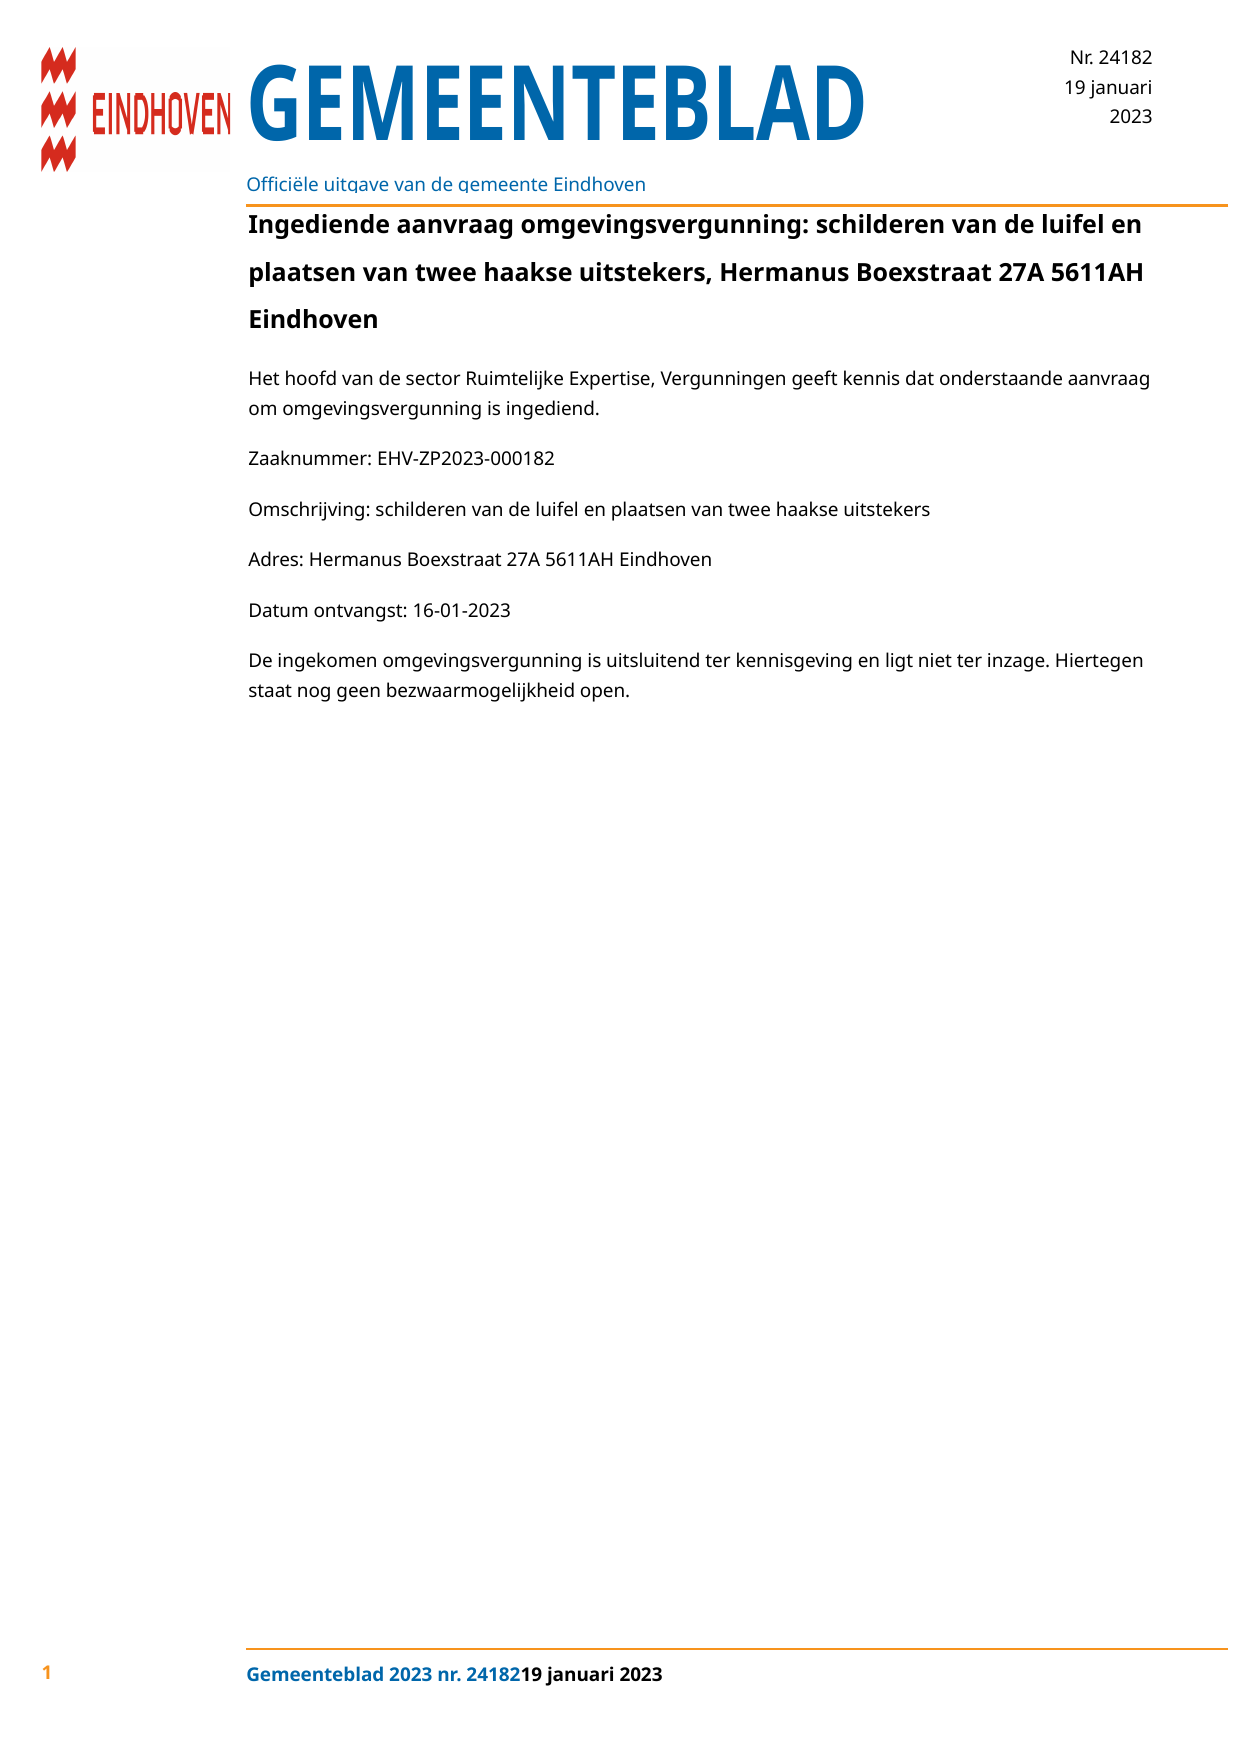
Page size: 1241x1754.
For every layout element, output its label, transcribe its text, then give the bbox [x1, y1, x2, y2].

text Het hoofd van de sector Ruimtelijke Expertise, Vergunningen geeft kennis dat onderstaande aanvraag om omgevingsvergunning is ingediend. [248, 366, 1152, 421]
picture [41, 47, 231, 172]
text Omschrijving: schilderen van de luifel en plaatsen van twee haakse uitstekers [248, 496, 1152, 522]
text Datum ontvangst: 16-01-2023 [248, 597, 1152, 622]
text Adres: Hermanus Boexstraat 27A 5611AH Eindhoven [248, 546, 1152, 572]
text Zaaknummer: EHV-ZP2023-000182 [248, 446, 1152, 471]
text Ingediende aanvraag omgevingsvergunning: schilderen van de luifel en plaatsen van twee haakse uitstekers, Hermanus Boexstraat 27A 5611AH Eindhoven [248, 207, 1152, 336]
text De ingekomen omgevingsvergunning is uitsluitend ter kennisgeving en ligt niet ter inzage. Hiertegen staat nog geen bezwaarmogelijkheid open. [248, 647, 1152, 702]
